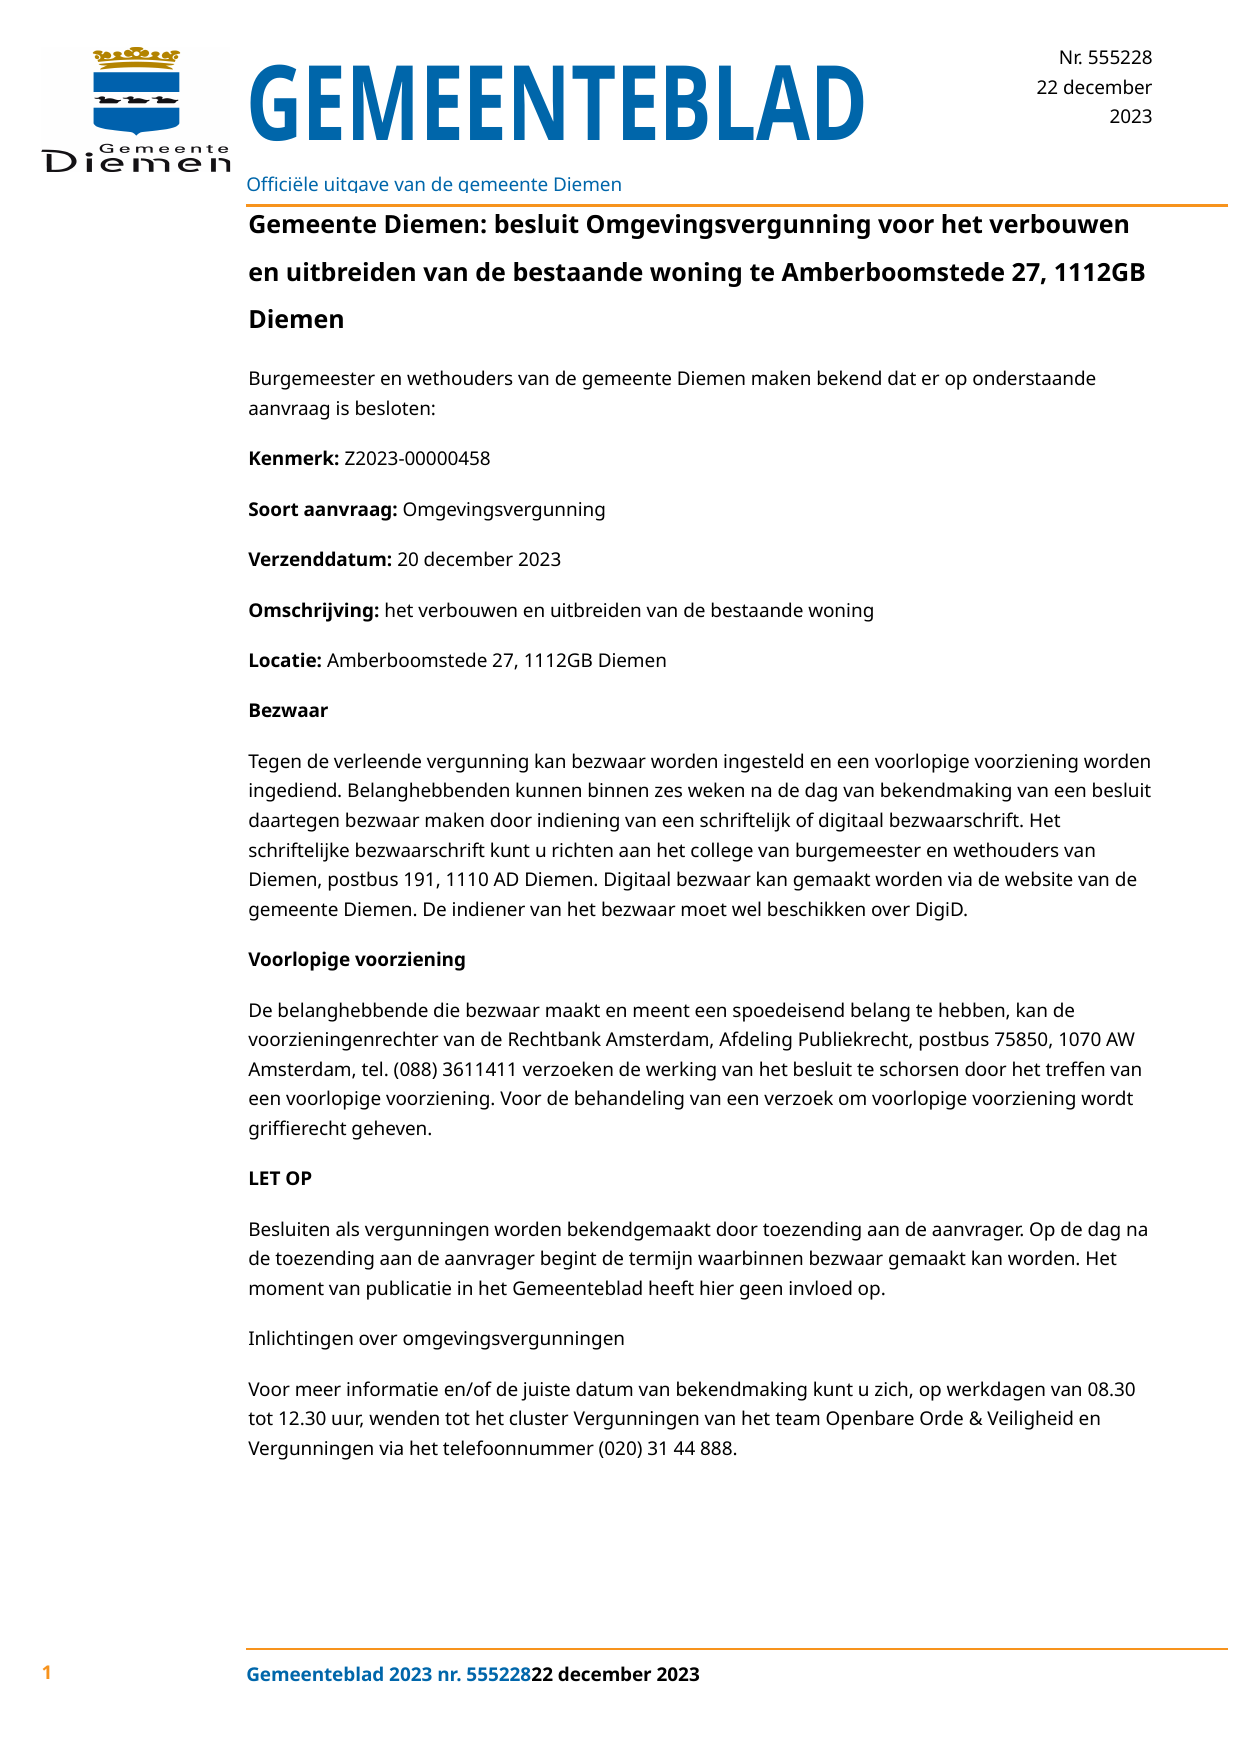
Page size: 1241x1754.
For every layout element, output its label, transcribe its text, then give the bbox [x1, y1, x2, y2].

text Verzenddatum: 20 december 2023 [248, 546, 1152, 572]
text De belanghebbende die bezwaar maakt en meent een spoedeisend belang te hebben, kan de voorzieningenrechter van de Rechtbank Amsterdam, Afdeling Publiekrecht, postbus 75850, 1070 AW Amsterdam, tel. (088) 3611411 verzoeken de werking van het besluit te schorsen door het treffen van een voorlopige voorziening. Voor de behandeling van een verzoek om voorlopige voorziening wordt griffierecht geheven. [248, 997, 1152, 1141]
text Kenmerk: Z2023-00000458 [248, 446, 1152, 471]
text Burgemeester en wethouders van de gemeente Diemen maken bekend dat er op onderstaande aanvraag is besloten: [248, 366, 1152, 421]
text Voor meer informatie en/of de juiste datum van bekendmaking kunt u zich, op werkdagen van 08.30 tot 12.30 uur, wenden tot het cluster Vergunningen van het team Openbare Orde & Veiligheid en Vergunningen via het telefoonnummer (020) 31 44 888. [248, 1376, 1152, 1461]
text Bezwaar [248, 698, 1152, 723]
text Tegen de verleende vergunning kan bezwaar worden ingesteld en een voorlopige voorziening worden ingediend. Belanghebbenden kunnen binnen zes weken na de dag van bekendmaking van een besluit daartegen bezwaar maken door indiening van een schriftelijk of digitaal bezwaarschrift. Het schriftelijke bezwaarschrift kunt u richten aan het college van burgemeester en wethouders van Diemen, postbus 191, 1110 AD Diemen. Digitaal bezwaar kan gemaakt worden via de website van de gemeente Diemen. De indiener van het bezwaar moet wel beschikken over DigiD. [248, 748, 1152, 922]
text LET OP [248, 1166, 1152, 1191]
text Inlichtingen over omgevingsvergunningen [248, 1326, 1152, 1351]
picture [41, 47, 231, 172]
text Soort aanvraag: Omgevingsvergunning [248, 496, 1152, 522]
text Omschrijving: het verbouwen en uitbreiden van de bestaande woning [248, 597, 1152, 622]
text Gemeente Diemen: besluit Omgevingsvergunning voor het verbouwen en uitbreiden van de bestaande woning te Amberboomstede 27, 1112GB Diemen [248, 207, 1152, 336]
text Voorlopige voorziening [248, 946, 1152, 972]
text Locatie: Amberboomstede 27, 1112GB Diemen [248, 647, 1152, 673]
text Besluiten als vergunningen worden bekendgemaakt door toezending aan de aanvrager. Op de dag na de toezending aan de aanvrager begint de termijn waarbinnen bezwaar gemaakt kan worden. Het moment van publicatie in het Gemeenteblad heeft hier geen invloed op. [248, 1216, 1152, 1301]
